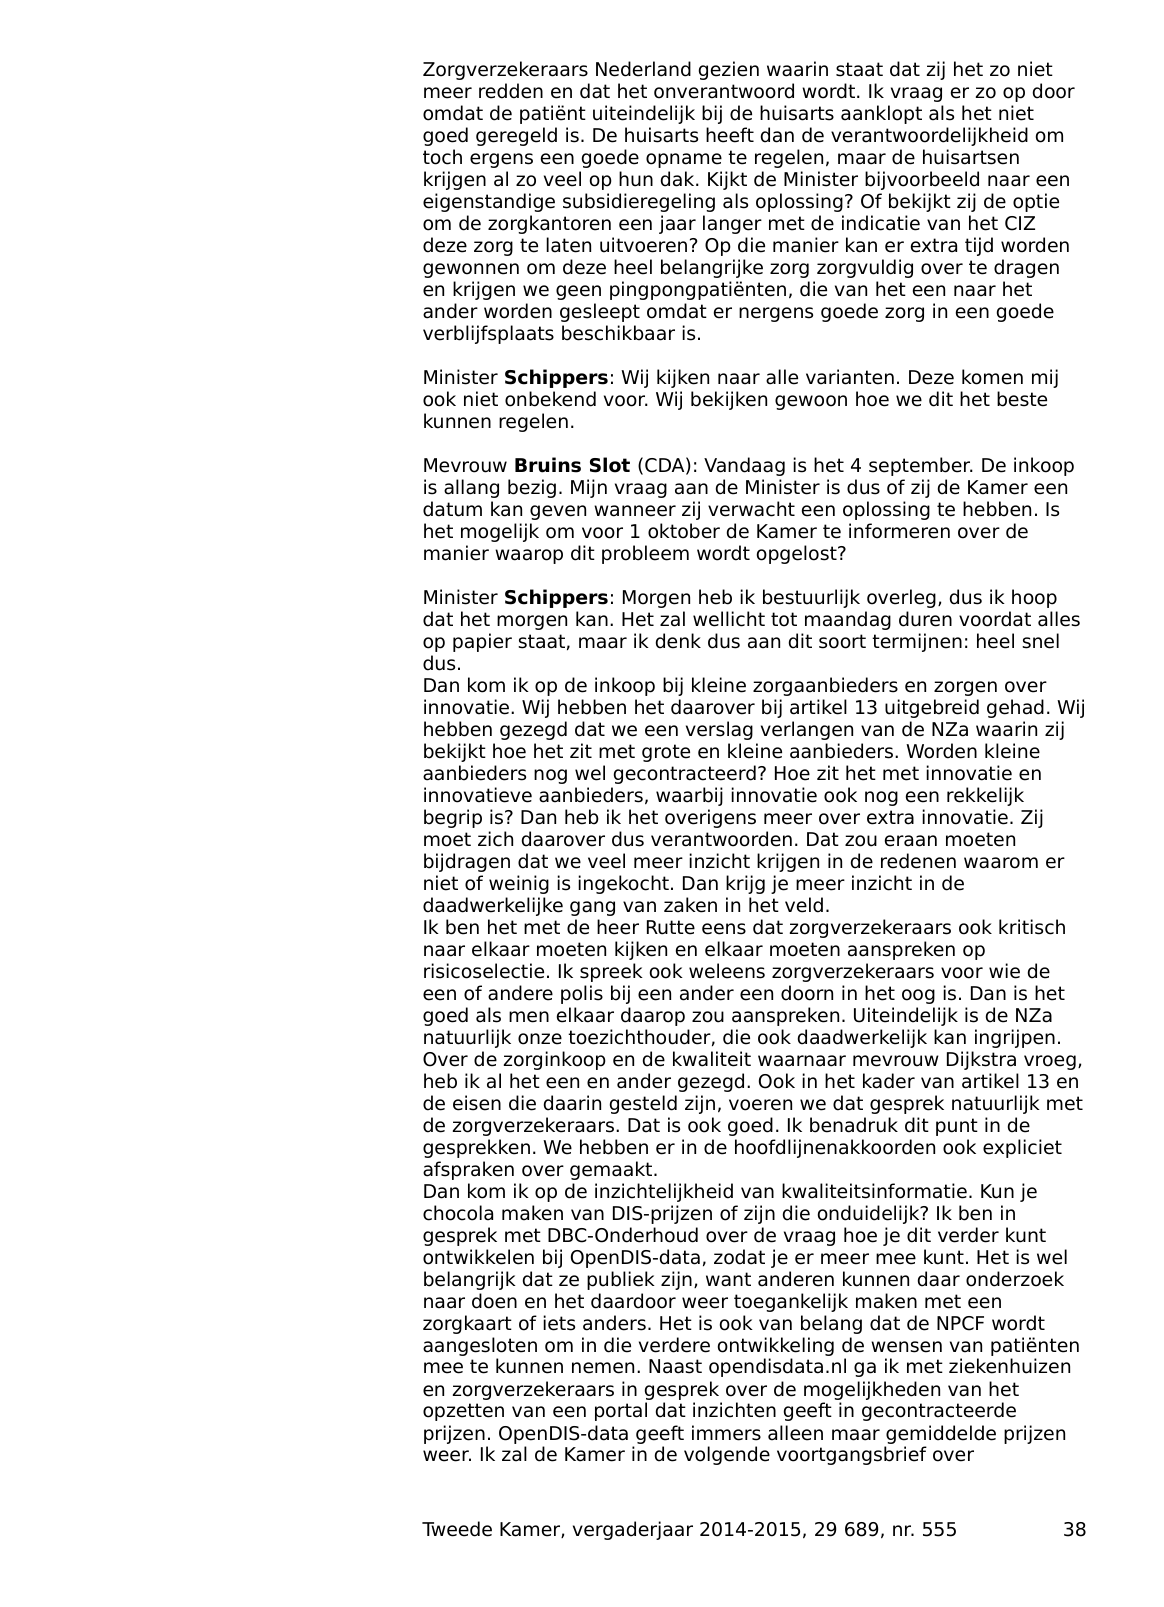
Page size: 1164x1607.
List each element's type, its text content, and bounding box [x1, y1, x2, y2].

text Dan kom ik op de inkoop bij kleine zorgaanbieders en zorgen over innovatie. Wij hebben het daarover bij artikel 13 uitgebreid gehad. Wij hebben gezegd dat we een verslag verlangen van de NZa waarin zij bekijkt hoe het zit met grote en kleine aanbieders. Worden kleine aanbieders nog wel gecontracteerd? Hoe zit het met innovatie en innovatieve aanbieders, waarbij innovatie ook nog een rekkelijk begrip is? Dan heb ik het overigens meer over extra innovatie. Zij moet zich daarover dus verantwoorden. Dat zou eraan moeten bijdragen dat we veel meer inzicht krijgen in de redenen waarom er niet of weinig is ingekocht. Dan krijg je meer inzicht in de daadwerkelijke gang van zaken in het veld. [422, 675, 1087, 917]
text Mevrouw Bruins Slot (CDA): Vandaag is het 4 september. De inkoop is allang bezig. Mijn vraag aan de Minister is dus of zij de Kamer een datum kan geven wanneer zij verwacht een oplossing te hebben. Is het mogelijk om voor 1 oktober de Kamer te informeren over de manier waarop dit probleem wordt opgelost? [422, 455, 1087, 565]
text Minister Schippers: Wij kijken naar alle varianten. Deze komen mij ook niet onbekend voor. Wij bekijken gewoon hoe we dit het beste kunnen regelen. [422, 367, 1087, 433]
text Over de zorginkoop en de kwaliteit waarnaar mevrouw Dijkstra vroeg, heb ik al het een en ander gezegd. Ook in het kader van artikel 13 en de eisen die daarin gesteld zijn, voeren we dat gesprek natuurlijk met de zorgverzekeraars. Dat is ook goed. Ik benadruk dit punt in de gesprekken. We hebben er in de hoofdlijnenakkoorden ook expliciet afspraken over gemaakt. [422, 1049, 1087, 1181]
text Ik ben het met de heer Rutte eens dat zorgverzekeraars ook kritisch naar elkaar moeten kijken en elkaar moeten aanspreken op risicoselectie. Ik spreek ook weleens zorgverzekeraars voor wie de een of andere polis bij een ander een doorn in het oog is. Dan is het goed als men elkaar daarop zou aanspreken. Uiteindelijk is de NZa natuurlijk onze toezichthouder, die ook daadwerkelijk kan ingrijpen. [422, 917, 1087, 1049]
text Dan kom ik op de inzichtelijkheid van kwaliteitsinformatie. Kun je chocola maken van DIS-prijzen of zijn die onduidelijk? Ik ben in gesprek met DBC-Onderhoud over de vraag hoe je dit verder kunt ontwikkelen bij OpenDIS-data, zodat je er meer mee kunt. Het is wel belangrijk dat ze publiek zijn, want anderen kunnen daar onderzoek naar doen en het daardoor weer toegankelijk maken met een zorgkaart of iets anders. Het is ook van belang dat de NPCF wordt aangesloten om in die verdere ontwikkeling de wensen van patiënten mee te kunnen nemen. Naast opendisdata.nl ga ik met ziekenhuizen en zorgverzekeraars in gesprek over de mogelijkheden van het opzetten van een portal dat inzichten geeft in gecontracteerde prijzen. OpenDIS-data geeft immers alleen maar gemiddelde prijzen weer. Ik zal de Kamer in de volgende voortgangsbrief over [422, 1181, 1087, 1466]
text Zorgverzekeraars Nederland gezien waarin staat dat zij het zo niet meer redden en dat het onverantwoord wordt. Ik vraag er zo op door omdat de patiënt uiteindelijk bij de huisarts aanklopt als het niet goed geregeld is. De huisarts heeft dan de verantwoordelijkheid om toch ergens een goede opname te regelen, maar de huisartsen krijgen al zo veel op hun dak. Kijkt de Minister bijvoorbeeld naar een eigenstandige subsidieregeling als oplossing? Of bekijkt zij de optie om de zorgkantoren een jaar langer met de indicatie van het CIZ deze zorg te laten uitvoeren? Op die manier kan er extra tijd worden gewonnen om deze heel belangrijke zorg zorgvuldig over te dragen en krijgen we geen pingpongpatiënten, die van het een naar het ander worden gesleept omdat er nergens goede zorg in een goede verblijfsplaats beschikbaar is. [422, 59, 1087, 345]
text Minister Schippers: Morgen heb ik bestuurlijk overleg, dus ik hoop dat het morgen kan. Het zal wellicht tot maandag duren voordat alles op papier staat, maar ik denk dus aan dit soort termijnen: heel snel dus. [422, 587, 1087, 675]
